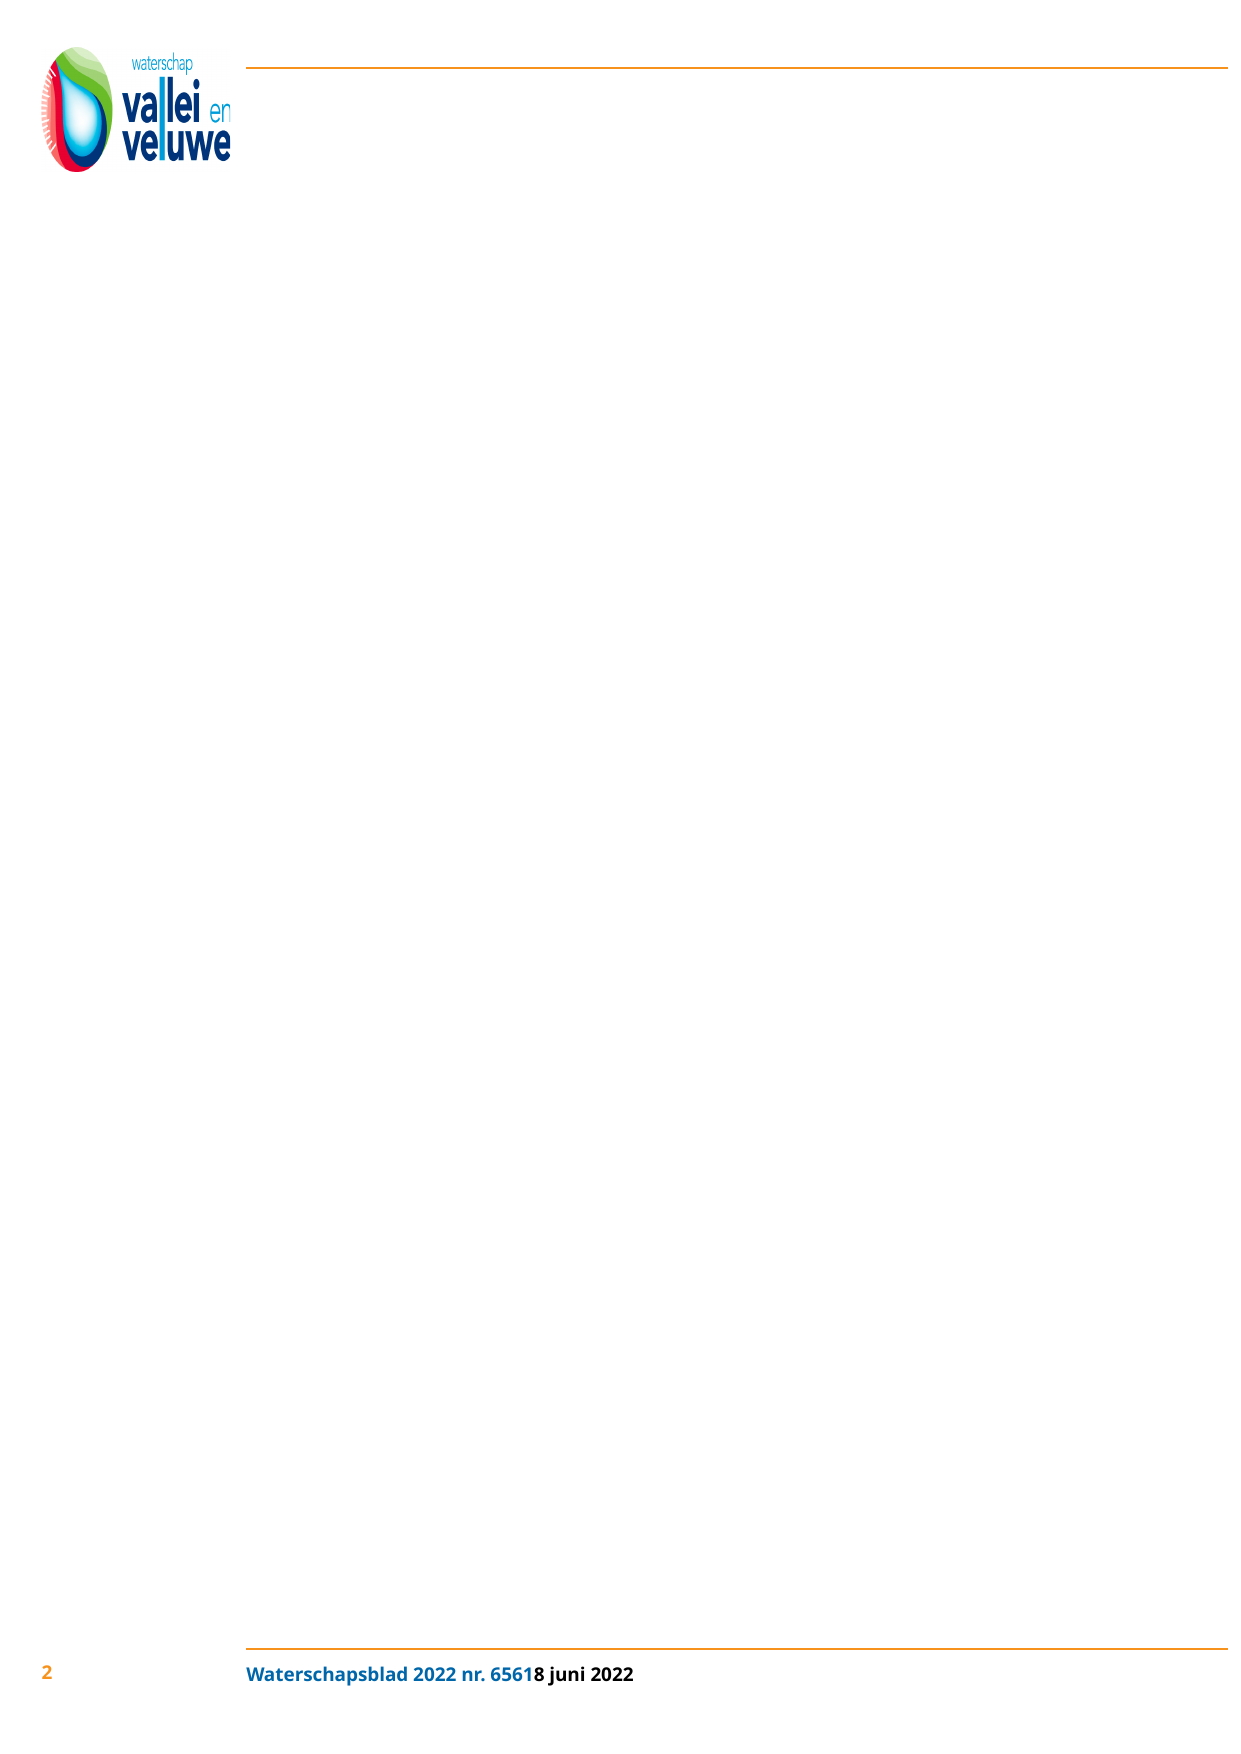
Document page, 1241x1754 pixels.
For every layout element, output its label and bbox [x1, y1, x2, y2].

picture [41, 47, 231, 172]
